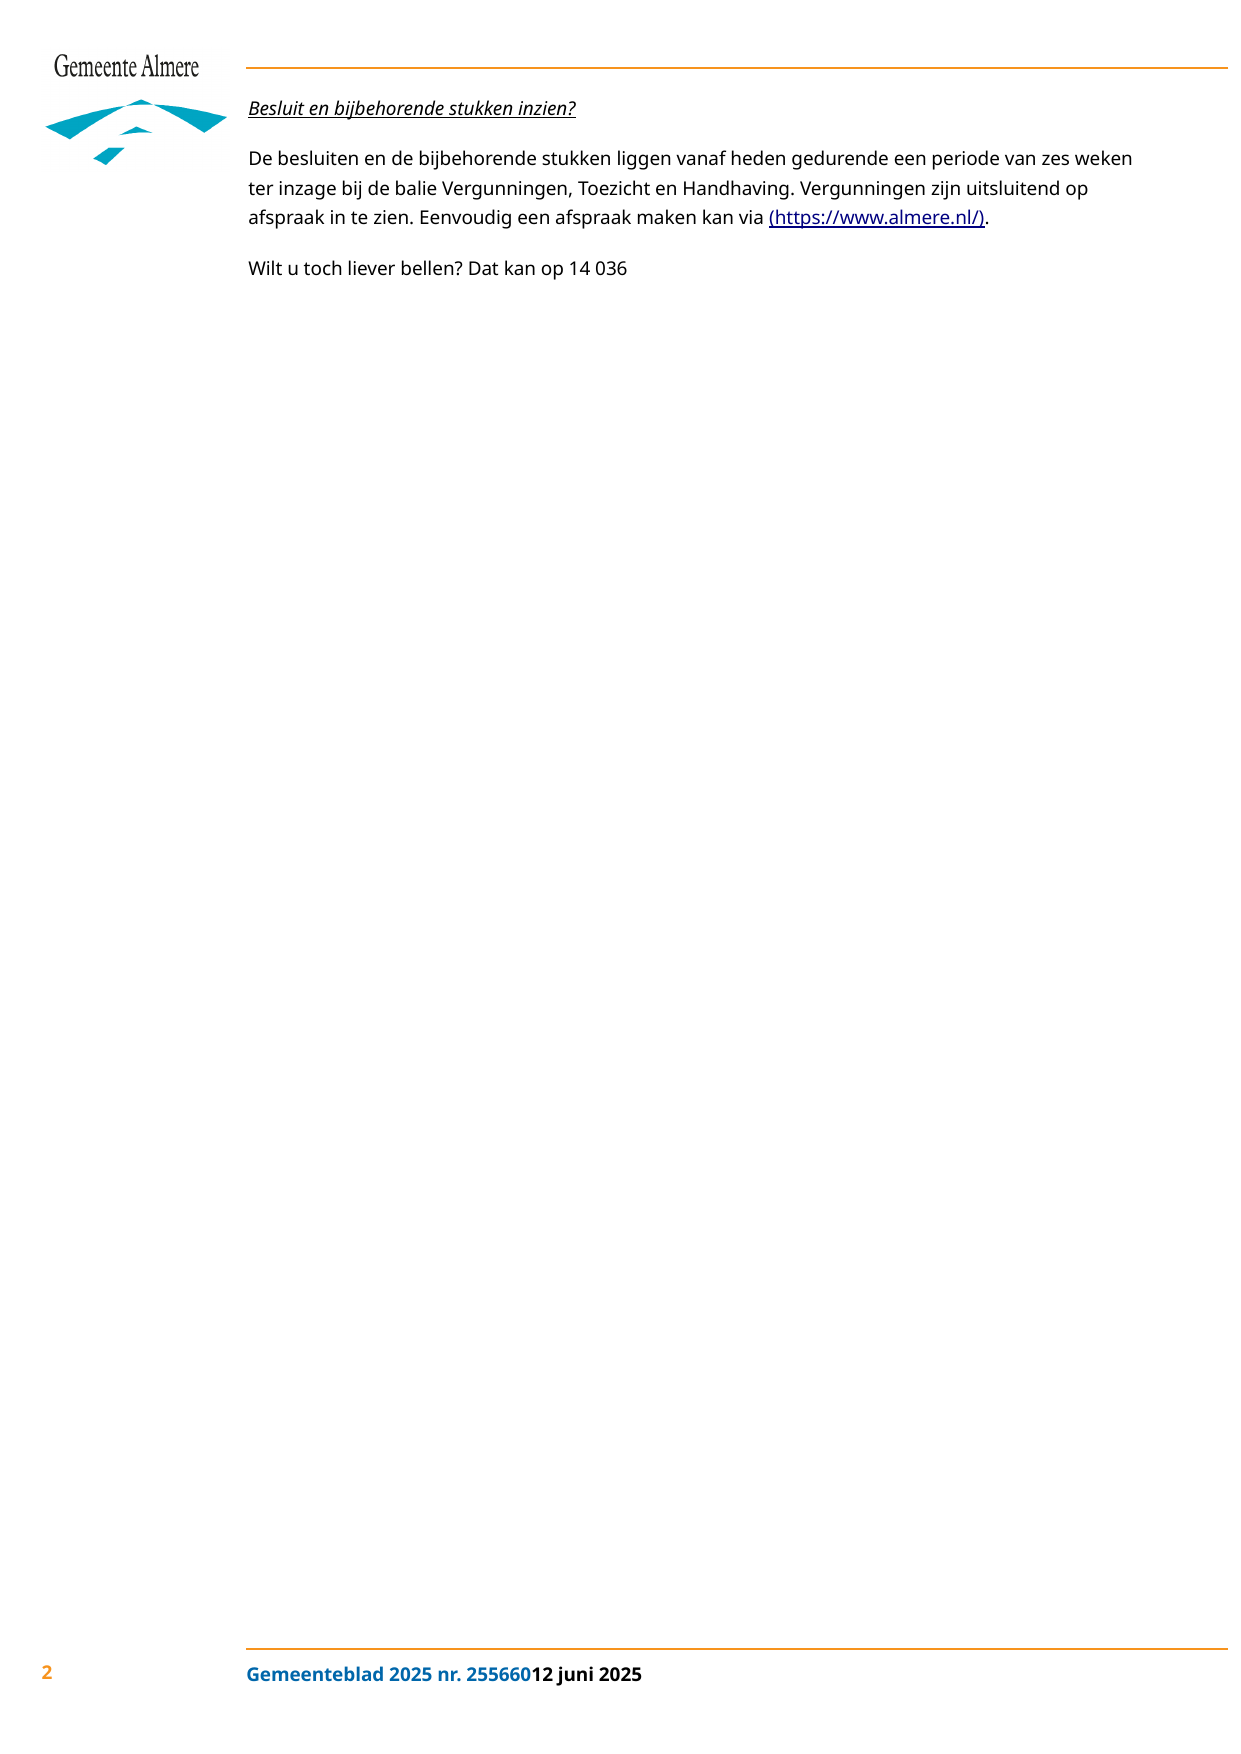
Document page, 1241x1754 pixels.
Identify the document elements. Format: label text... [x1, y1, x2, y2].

text Wilt u toch liever bellen? Dat kan op 14 036 [248, 255, 1152, 281]
text De besluiten en de bijbehorende stukken liggen vanaf heden gedurende een periode van zes weken ter inzage bij de balie Vergunningen, Toezicht en Handhaving. Vergunningen zijn uitsluitend op afspraak in te zien. Eenvoudig een afspraak maken kan via (https://www.almere.nl/). [248, 145, 1152, 230]
picture [41, 47, 231, 172]
text Besluit en bijbehorende stukken inzien? [248, 95, 1152, 121]
